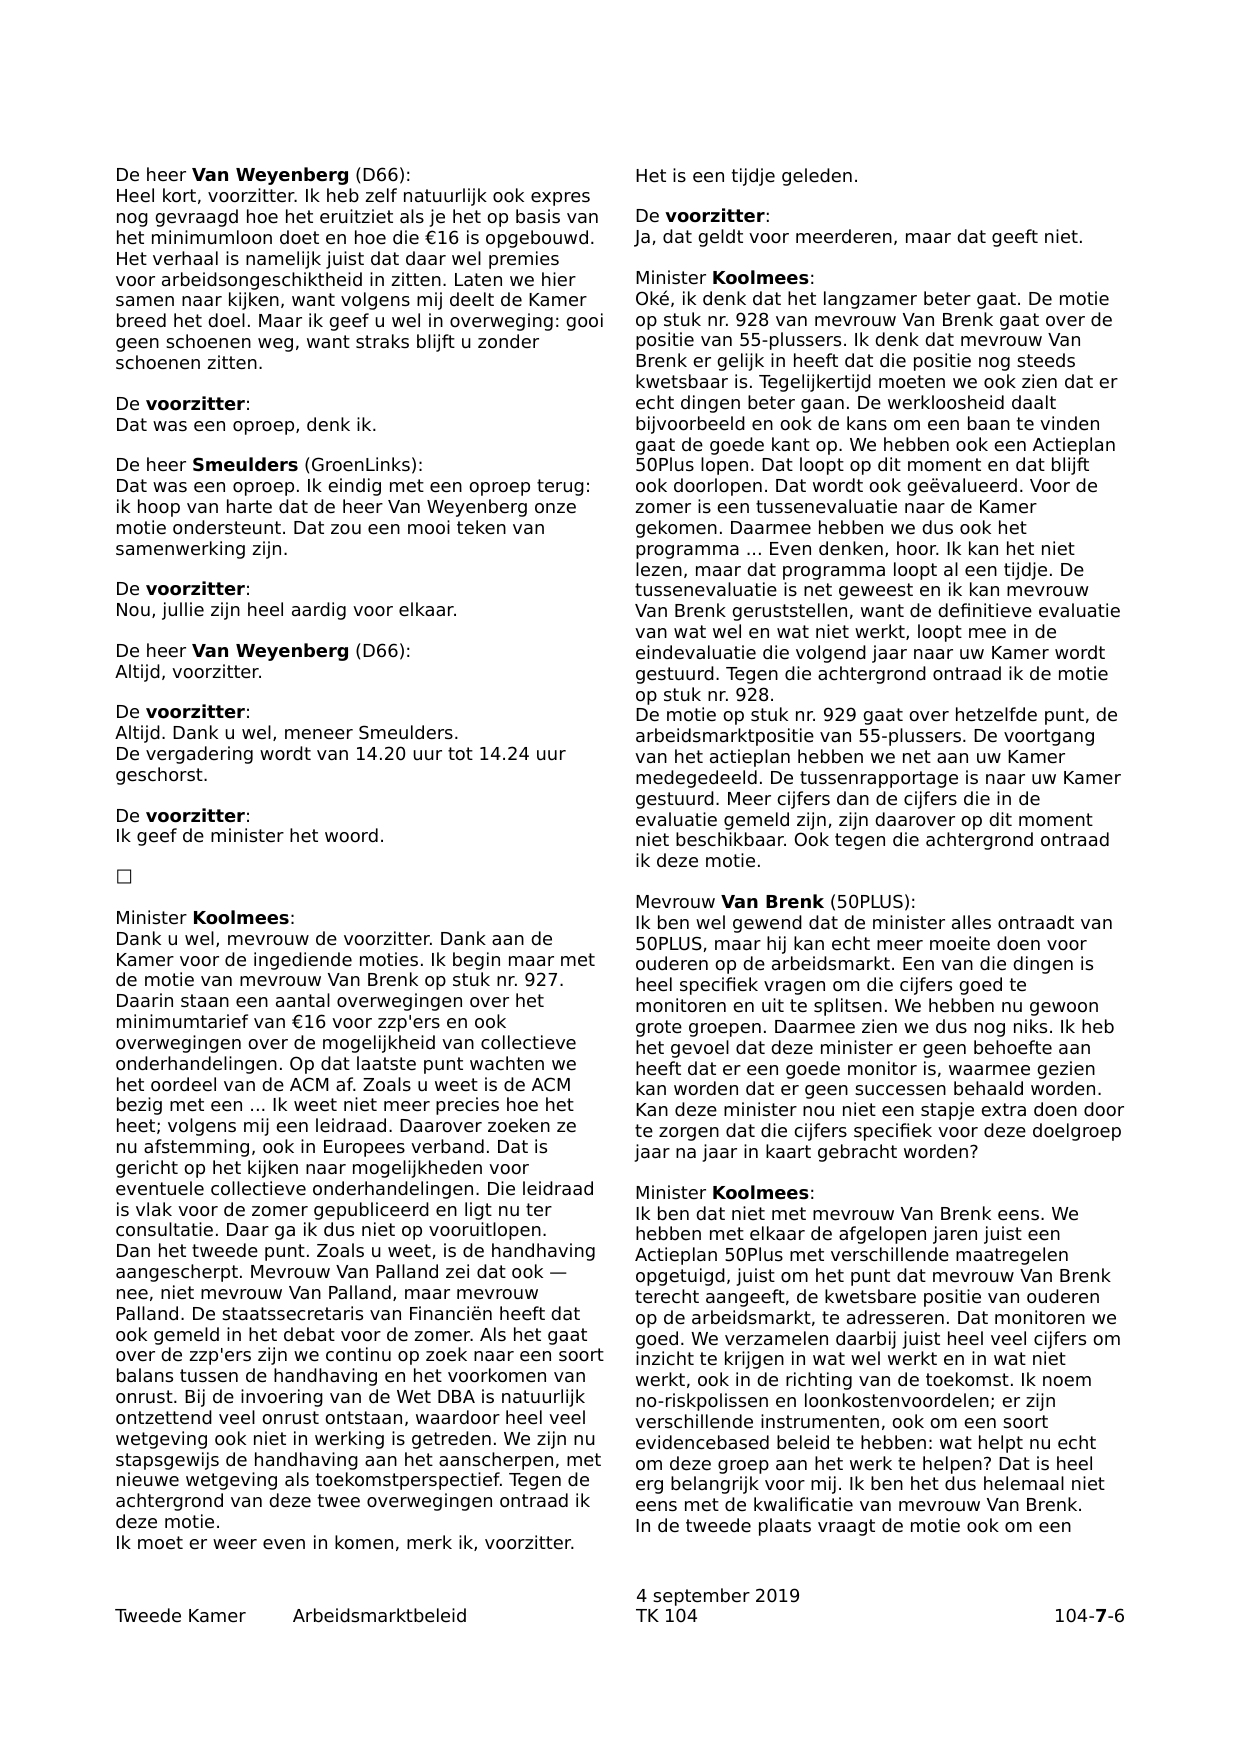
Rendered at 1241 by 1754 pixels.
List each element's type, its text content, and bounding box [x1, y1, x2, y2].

text Het is een tijdje geleden. [635, 165, 1125, 186]
text Mevrouw Van Brenk (50PLUS): [635, 892, 1125, 912]
text Altijd, voorzitter. [115, 661, 605, 682]
text De heer Van Weyenberg (D66): [115, 165, 605, 186]
text ⬜ [115, 867, 605, 888]
text De voorzitter: [115, 806, 605, 826]
text De vergadering wordt van 14.20 uur tot 14.24 uur geschorst. [115, 744, 605, 786]
text De voorzitter: [115, 579, 605, 600]
text Ik geef de minister het woord. [115, 826, 605, 847]
text Altijd. Dank u wel, meneer Smeulders. [115, 723, 605, 744]
text Ik ben wel gewend dat de minister alles ontraadt van 50PLUS, maar hij kan echt meer moeite doen voor ouderen op de arbeidsmarkt. Een van die dingen is heel specifiek vragen om die cijfers goed te monitoren en uit te splitsen. We hebben nu gewoon grote groepen. Daarmee zien we dus nog niks. Ik heb het gevoel dat deze minister er geen behoefte aan heeft dat er een goede monitor is, waarmee gezien kan worden dat er geen successen behaald worden. Kan deze minister nou niet een stapje extra doen door te zorgen dat die cijfers specifiek voor deze doelgroep jaar na jaar in kaart gebracht worden? [635, 912, 1125, 1162]
text De motie op stuk nr. 929 gaat over hetzelfde punt, de arbeidsmarktpositie van 55-plussers. De voortgang van het actieplan hebben we net aan uw Kamer medegedeeld. De tussenrapportage is naar uw Kamer gestuurd. Meer cijfers dan de cijfers die in de evaluatie gemeld zijn, zijn daarover op dit moment niet beschikbaar. Ook tegen die achtergrond ontraad ik deze motie. [635, 705, 1125, 872]
text Ja, dat geldt voor meerderen, maar dat geeft niet. [635, 227, 1125, 248]
text Minister Koolmees: [115, 908, 605, 928]
text Minister Koolmees: [635, 1182, 1125, 1203]
text De voorzitter: [115, 393, 605, 414]
text Dank u wel, mevrouw de voorzitter. Dank aan de Kamer voor de ingediende moties. Ik begin maar met de motie van mevrouw Van Brenk op stuk nr. 927. Daarin staan een aantal overwegingen over het minimumtarief van €16 voor zzp'ers en ook overwegingen over de mogelijkheid van collectieve onderhandelingen. Op dat laatste punt wachten we het oordeel van de ACM af. Zoals u weet is de ACM bezig met een ... Ik weet niet meer precies hoe het heet; volgens mij een leidraad. Daarover zoeken ze nu afstemming, ook in Europees verband. Dat is gericht op het kijken naar mogelijkheden voor eventuele collectieve onderhandelingen. Die leidraad is vlak voor de zomer gepubliceerd en ligt nu ter consultatie. Daar ga ik dus niet op vooruitlopen. [115, 928, 605, 1241]
text De heer Smeulders (GroenLinks): [115, 455, 605, 476]
text De voorzitter: [635, 206, 1125, 227]
text Ik moet er weer even in komen, merk ik, voorzitter. [115, 1533, 605, 1553]
text Nou, jullie zijn heel aardig voor elkaar. [115, 600, 605, 621]
text De heer Van Weyenberg (D66): [115, 641, 605, 661]
text Minister Koolmees: [635, 268, 1125, 288]
text Dan het tweede punt. Zoals u weet, is de handhaving aangescherpt. Mevrouw Van Palland zei dat ook — nee, niet mevrouw Van Palland, maar mevrouw Palland. De staatssecretaris van Financiën heeft dat ook gemeld in het debat voor de zomer. Als het gaat over de zzp'ers zijn we continu op zoek naar een soort balans tussen de handhaving en het voorkomen van onrust. Bij de invoering van de Wet DBA is natuurlijk ontzettend veel onrust ontstaan, waardoor heel veel wetgeving ook niet in werking is getreden. We zijn nu stapsgewijs de handhaving aan het aanscherpen, met nieuwe wetgeving als toekomstperspectief. Tegen de achtergrond van deze twee overwegingen ontraad ik deze motie. [115, 1241, 605, 1533]
text Heel kort, voorzitter. Ik heb zelf natuurlijk ook expres nog gevraagd hoe het eruitziet als je het op basis van het minimumloon doet en hoe die €16 is opgebouwd. Het verhaal is namelijk juist dat daar wel premies voor arbeidsongeschiktheid in zitten. Laten we hier samen naar kijken, want volgens mij deelt de Kamer breed het doel. Maar ik geef u wel in overweging: gooi geen schoenen weg, want straks blijft u zonder schoenen zitten. [115, 186, 605, 373]
text Dat was een oproep, denk ik. [115, 414, 605, 435]
text Oké, ik denk dat het langzamer beter gaat. De motie op stuk nr. 928 van mevrouw Van Brenk gaat over de positie van 55-plussers. Ik denk dat mevrouw Van Brenk er gelijk in heeft dat die positie nog steeds kwetsbaar is. Tegelijkertijd moeten we ook zien dat er echt dingen beter gaan. De werkloosheid daalt bijvoorbeeld en ook de kans om een baan te vinden gaat de goede kant op. We hebben ook een Actieplan 50Plus lopen. Dat loopt op dit moment en dat blijft ook doorlopen. Dat wordt ook geëvalueerd. Voor de zomer is een tussenevaluatie naar de Kamer gekomen. Daarmee hebben we dus ook het programma ... Even denken, hoor. Ik kan het niet lezen, maar dat programma loopt al een tijdje. De tussenevaluatie is net geweest en ik kan mevrouw Van Brenk geruststellen, want de definitieve evaluatie van wat wel en wat niet werkt, loopt mee in de eindevaluatie die volgend jaar naar uw Kamer wordt gestuurd. Tegen die achtergrond ontraad ik de motie op stuk nr. 928. [635, 288, 1125, 705]
text In de tweede plaats vraagt de motie ook om een [635, 1516, 1125, 1537]
text Dat was een oproep. Ik eindig met een oproep terug: ik hoop van harte dat de heer Van Weyenberg onze motie ondersteunt. Dat zou een mooi teken van samenwerking zijn. [115, 476, 605, 559]
text De voorzitter: [115, 702, 605, 723]
text Ik ben dat niet met mevrouw Van Brenk eens. We hebben met elkaar de afgelopen jaren juist een Actieplan 50Plus met verschillende maatregelen opgetuigd, juist om het punt dat mevrouw Van Brenk terecht aangeeft, de kwetsbare positie van ouderen op de arbeidsmarkt, te adresseren. Dat monitoren we goed. We verzamelen daarbij juist heel veel cijfers om inzicht te krijgen in wat wel werkt en in wat niet werkt, ook in de richting van de toekomst. Ik noem no-riskpolissen en loonkostenvoordelen; er zijn verschillende instrumenten, ook om een soort evidencebased beleid te hebben: wat helpt nu echt om deze groep aan het werk te helpen? Dat is heel erg belangrijk voor mij. Ik ben het dus helemaal niet eens met de kwalificatie van mevrouw Van Brenk. [635, 1203, 1125, 1516]
